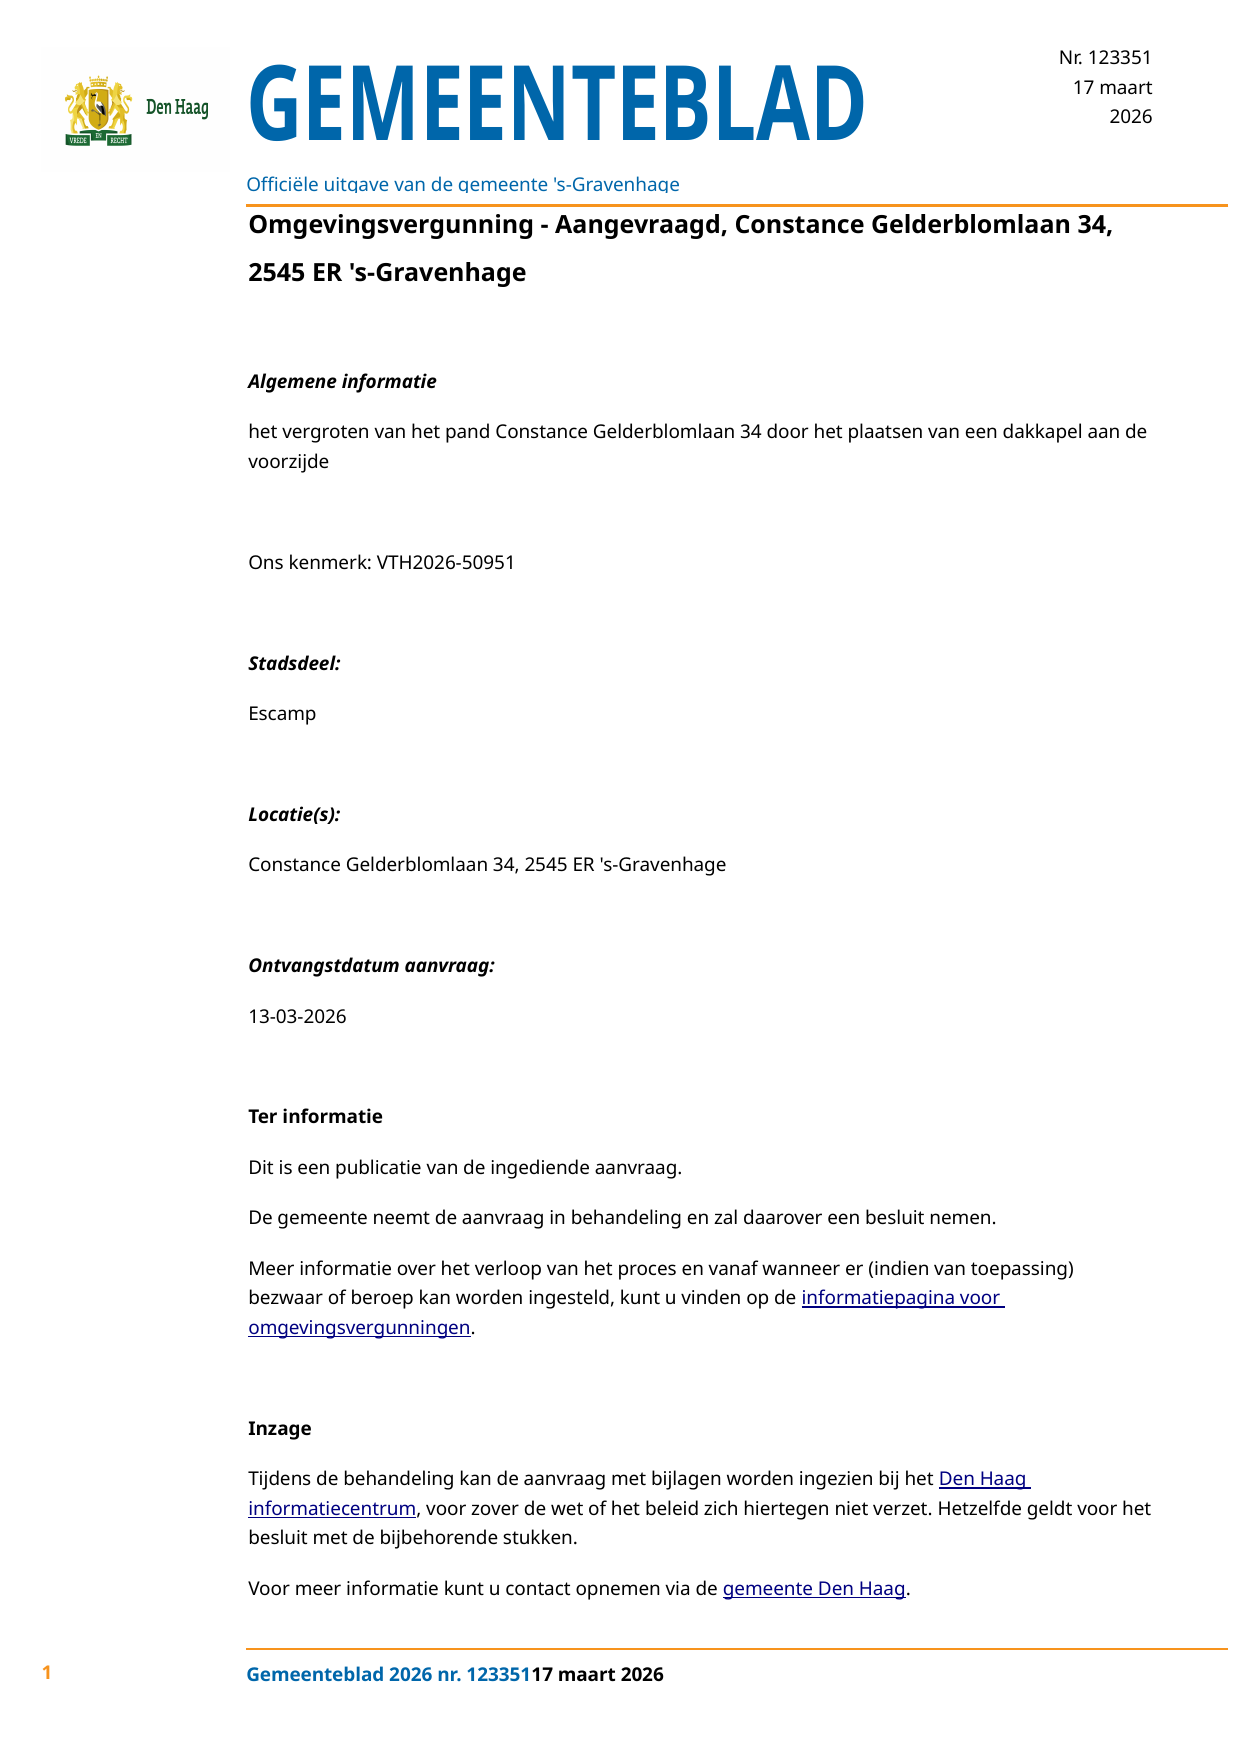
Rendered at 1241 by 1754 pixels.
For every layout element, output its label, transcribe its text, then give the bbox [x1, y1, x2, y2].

text De gemeente neemt de aanvraag in behandeling en zal daarover een besluit nemen. [248, 1204, 1152, 1230]
text Dit is een publicatie van de ingediende aanvraag. [248, 1154, 1152, 1180]
text Meer informatie over het verloop van het proces en vanaf wanneer er (indien van toepassing) bezwaar of beroep kan worden ingesteld, kunt u vinden op de informatiepagina voor omgevingsvergunningen. [248, 1255, 1152, 1340]
picture [41, 47, 231, 172]
text Voor meer informatie kunt u contact opnemen via de gemeente Den Haag. [248, 1575, 1152, 1601]
text het vergroten van het pand Constance Gelderblomlaan 34 door het plaatsen van een dakkapel aan de voorzijde [248, 419, 1152, 474]
text Ter informatie [248, 1104, 1152, 1129]
text Omgevingsvergunning - Aangevraagd, Constance Gelderblomlaan 34, 2545 ER 's-Gravenhage [248, 207, 1152, 288]
text Algemene informatie [248, 368, 1152, 394]
text Locatie(s): [248, 801, 1152, 827]
text Ontvangstdatum aanvraag: [248, 952, 1152, 978]
text 13-03-2026 [248, 1003, 1152, 1029]
text Constance Gelderblomlaan 34, 2545 ER 's-Gravenhage [248, 852, 1152, 877]
text Inzage [248, 1415, 1152, 1441]
text Escamp [248, 700, 1152, 726]
text Stadsdeel: [248, 650, 1152, 676]
text Tijdens de behandeling kan de aanvraag met bijlagen worden ingezien bij het Den Haag informatiecentrum, voor zover de wet of het beleid zich hiertegen niet verzet. Hetzelfde geldt voor het besluit met de bijbehorende stukken. [248, 1465, 1152, 1550]
text Ons kenmerk: VTH2026-50951 [248, 549, 1152, 575]
